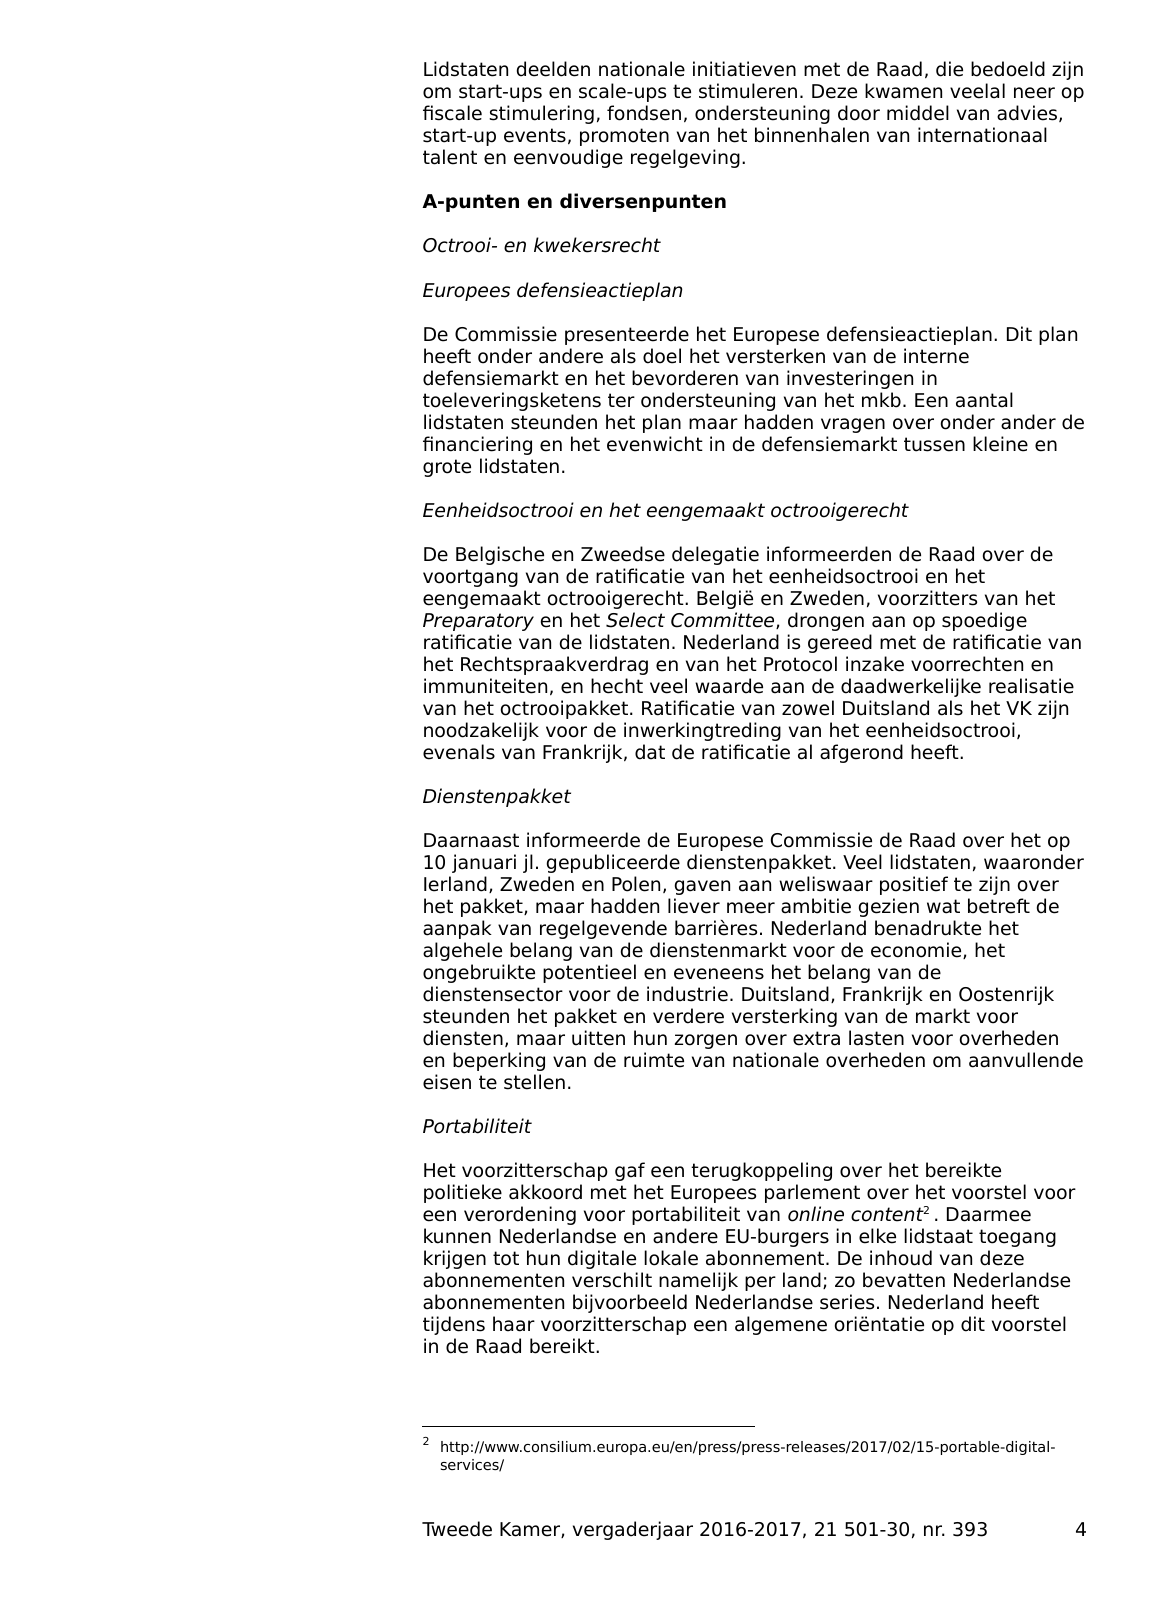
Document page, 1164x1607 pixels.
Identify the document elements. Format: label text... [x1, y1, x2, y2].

subtitle Dienstenpakket [422, 786, 1087, 808]
text Lidstaten deelden nationale initiatieven met de Raad, die bedoeld zijn om start-ups en scale-ups te stimuleren. Deze kwamen veelal neer op fiscale stimulering, fondsen, ondersteuning door middel van advies, start-up events, promoten van het binnenhalen van internationaal talent en eenvoudige regelgeving. [422, 59, 1087, 169]
subtitle A-punten en diversenpunten [422, 191, 1087, 213]
text Daarnaast informeerde de Europese Commissie de Raad over het op 10 januari jl. gepubliceerde dienstenpakket. Veel lidstaten, waaronder Ierland, Zweden en Polen, gaven aan weliswaar positief te zijn over het pakket, maar hadden liever meer ambitie gezien wat betreft de aanpak van regelgevende barrières. Nederland benadrukte het algehele belang van de dienstenmarkt voor de economie, het ongebruikte potentieel en eveneens het belang van de dienstensector voor de industrie. Duitsland, Frankrijk en Oostenrijk steunden het pakket en verdere versterking van de markt voor diensten, maar uitten hun zorgen over extra lasten voor overheden en beperking van de ruimte van nationale overheden om aanvullende eisen te stellen. [422, 830, 1087, 1094]
subtitle Octrooi- en kwekersrecht [422, 235, 1087, 257]
subtitle Portabiliteit [422, 1116, 1087, 1138]
text De Commissie presenteerde het Europese defensieactieplan. Dit plan heeft onder andere als doel het versterken van de interne defensiemarkt en het bevorderen van investeringen in toeleveringsketens ter ondersteuning van het mkb. Een aantal lidstaten steunden het plan maar hadden vragen over onder ander de financiering en het evenwicht in de defensiemarkt tussen kleine en grote lidstaten. [422, 324, 1087, 477]
subtitle Europees defensieactieplan [422, 279, 1087, 301]
text De Belgische en Zweedse delegatie informeerden de Raad over de voortgang van de ratificatie van het eenheidsoctrooi en het eengemaakt octrooigerecht. België en Zweden, voorzitters van het Preparatory en het Select Committee, drongen aan op spoedige ratificatie van de lidstaten. Nederland is gereed met de ratificatie van het Rechtspraakverdrag en van het Protocol inzake voorrechten en immuniteiten, en hecht veel waarde aan de daadwerkelijke realisatie van het octrooipakket. Ratificatie van zowel Duitsland als het VK zijn noodzakelijk voor de inwerkingtreding van het eenheidsoctrooi, evenals van Frankrijk, dat de ratificatie al afgerond heeft. [422, 544, 1087, 764]
subtitle Eenheidsoctrooi en het eengemaakt octrooigerecht [422, 500, 1087, 522]
text Het voorzitterschap gaf een terugkoppeling over het bereikte politieke akkoord met het Europees parlement over het voorstel voor een verordening voor portabiliteit van online content. Daarmee kunnen Nederlandse en andere EU-burgers in elke lidstaat toegang krijgen tot hun digitale lokale abonnement. De inhoud van deze abonnementen verschilt namelijk per land; zo bevatten Nederlandse abonnementen bijvoorbeeld Nederlandse series. Nederland heeft tijdens haar voorzitterschap een algemene oriëntatie op dit voorstel in de Raad bereikt. [422, 1160, 1087, 1358]
text http://www.consilium.europa.eu/en/press/press-releases/2017/02/15-portable-digital-services/ [422, 1435, 1087, 1474]
